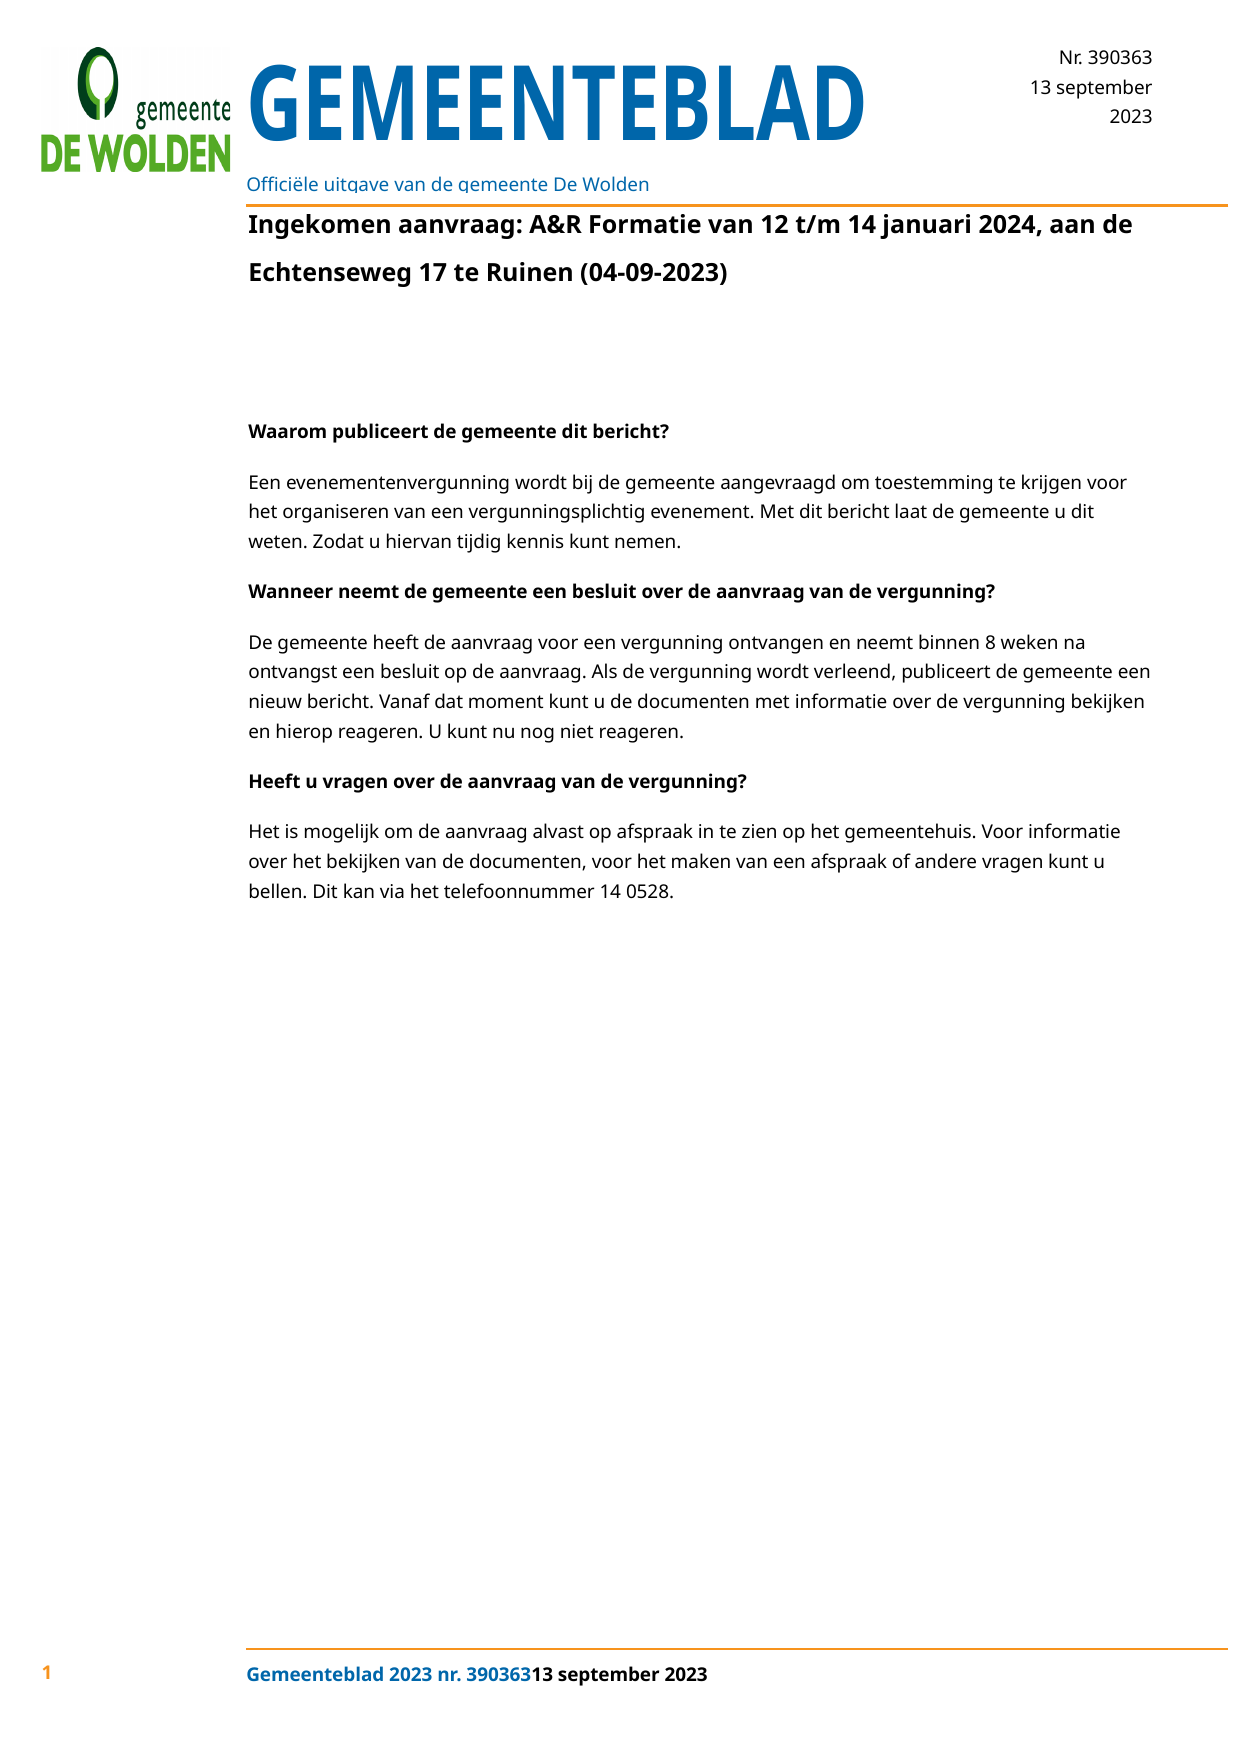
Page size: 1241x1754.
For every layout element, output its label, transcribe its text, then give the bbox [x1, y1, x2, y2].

text Ingekomen aanvraag: A&R Formatie van 12 t/m 14 januari 2024, aan de Echtenseweg 17 te Ruinen (04-09-2023) [248, 207, 1152, 288]
text Een evenementenvergunning wordt bij de gemeente aangevraagd om toestemming te krijgen voor het organiseren van een vergunningsplichtig evenement. Met dit bericht laat de gemeente u dit weten. Zodat u hiervan tijdig kennis kunt nemen. [248, 469, 1152, 554]
text Waarom publiceert de gemeente dit bericht? [248, 419, 1152, 444]
text Wanneer neemt de gemeente een besluit over de aanvraag van de vergunning? [248, 579, 1152, 604]
text Heeft u vragen over de aanvraag van de vergunning? [248, 768, 1152, 794]
picture [41, 47, 231, 172]
text De gemeente heeft de aanvraag voor een vergunning ontvangen en neemt binnen 8 weken na ontvangst een besluit op de aanvraag. Als de vergunning wordt verleend, publiceert de gemeente een nieuw bericht. Vanaf dat moment kunt u de documenten met informatie over de vergunning bekijken en hierop reageren. U kunt nu nog niet reageren. [248, 629, 1152, 744]
text Het is mogelijk om de aanvraag alvast op afspraak in te zien op het gemeentehuis. Voor informatie over het bekijken van de documenten, voor het maken van een afspraak of andere vragen kunt u bellen. Dit kan via het telefoonnummer 14 0528. [248, 819, 1152, 904]
